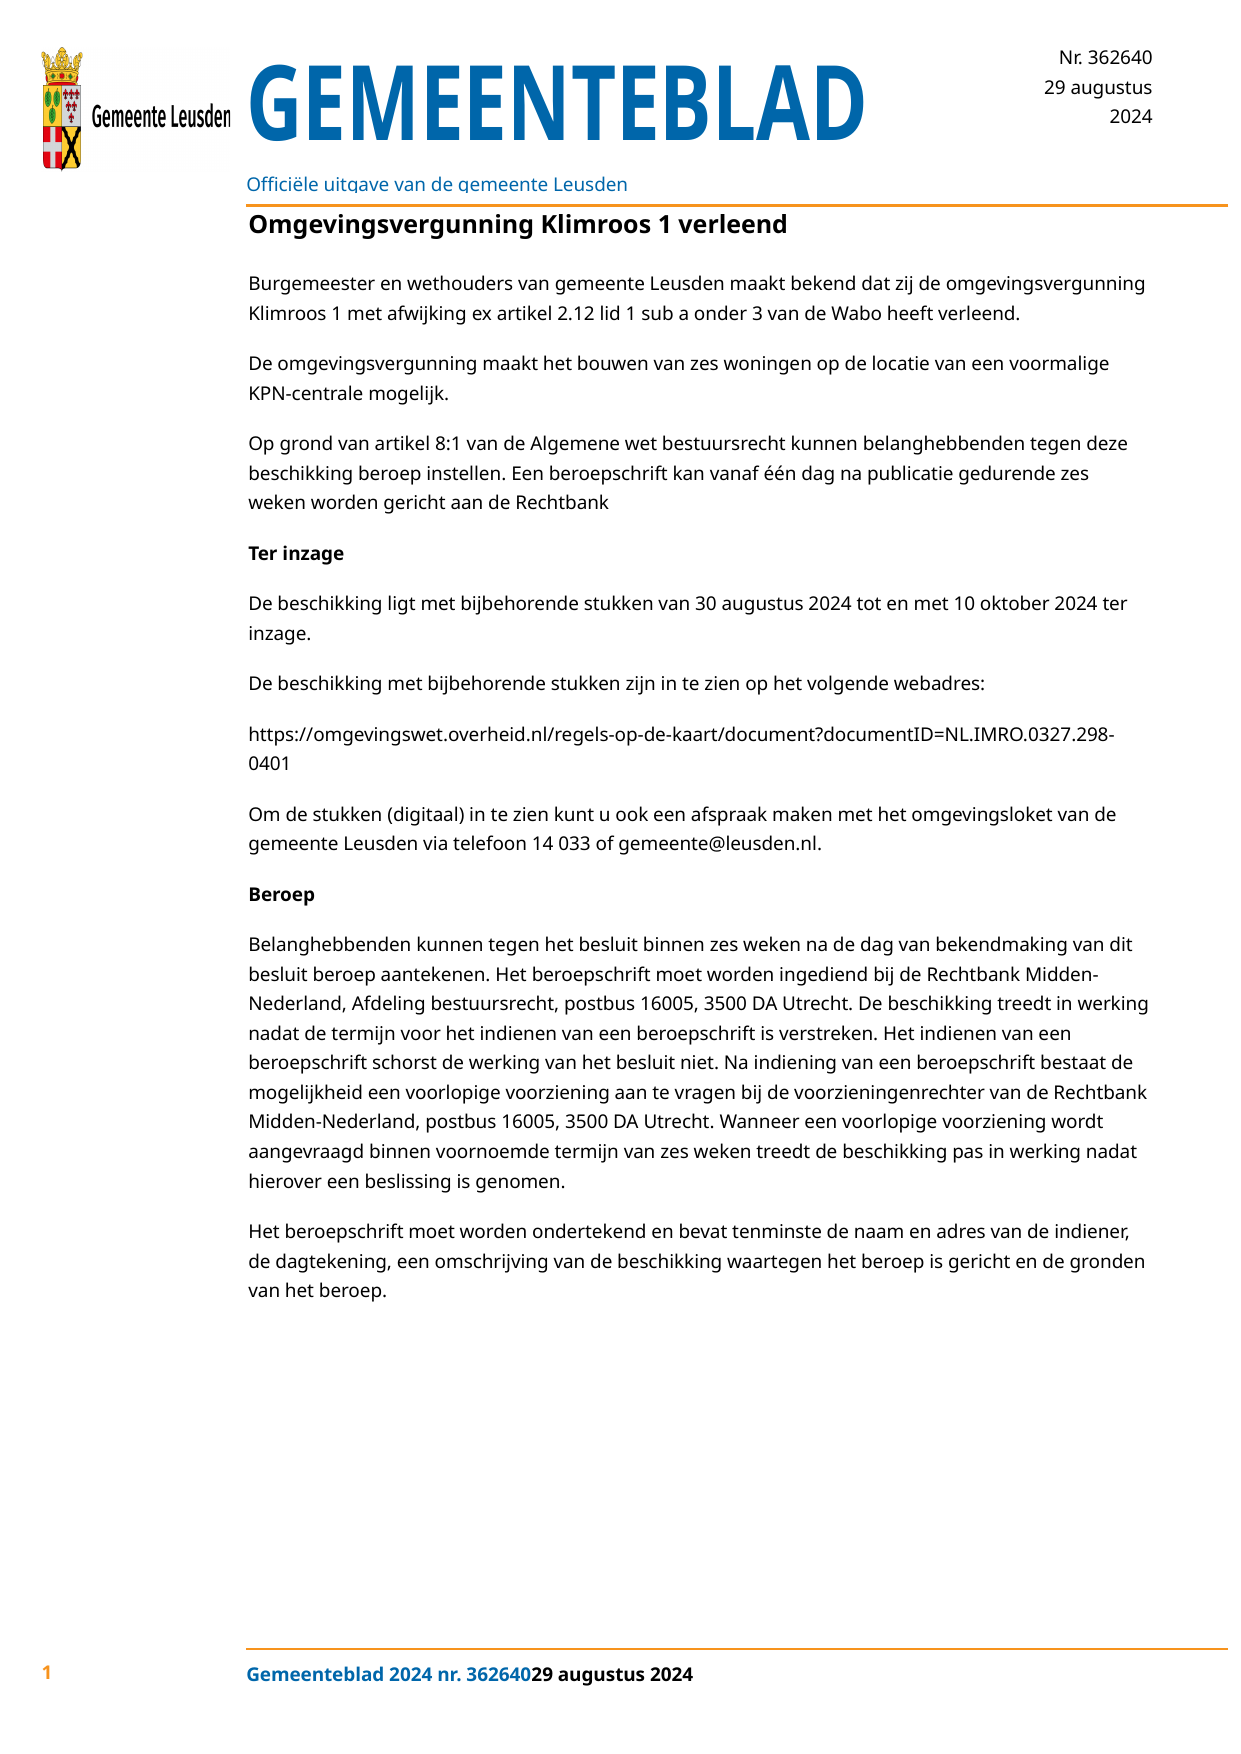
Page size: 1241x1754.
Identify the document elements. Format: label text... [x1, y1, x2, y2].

text Het beroepschrift moet worden ondertekend en bevat tenminste de naam en adres van de indiener, de dagtekening, een omschrijving van de beschikking waartegen het beroep is gericht en de gronden van het beroep. [248, 1218, 1152, 1303]
text De beschikking met bijbehorende stukken zijn in te zien op het volgende webadres: [248, 670, 1152, 696]
text Belanghebbenden kunnen tegen het besluit binnen zes weken na de dag van bekendmaking van dit besluit beroep aantekenen. Het beroepschrift moet worden ingediend bij de Rechtbank Midden-Nederland, Afdeling bestuursrecht, postbus 16005, 3500 DA Utrecht. De beschikking treedt in werking nadat de termijn voor het indienen van een beroepschrift is verstreken. Het indienen van een beroepschrift schorst de werking van het besluit niet. Na indiening van een beroepschrift bestaat de mogelijkheid een voorlopige voorziening aan te vragen bij de voorzieningenrechter van de Rechtbank Midden-Nederland, postbus 16005, 3500 DA Utrecht. Wanneer een voorlopige voorziening wordt aangevraagd binnen voornoemde termijn van zes weken treedt de beschikking pas in werking nadat hierover een beslissing is genomen. [248, 931, 1152, 1193]
picture [41, 47, 231, 172]
text Beroep [248, 881, 1152, 906]
text Op grond van artikel 8:1 van de Algemene wet bestuursrecht kunnen belanghebbenden tegen deze beschikking beroep instellen. Een beroepschrift kan vanaf één dag na publicatie gedurende zes weken worden gericht aan de Rechtbank [248, 430, 1152, 515]
text Omgevingsvergunning Klimroos 1 verleend [248, 207, 1152, 241]
text De omgevingsvergunning maakt het bouwen van zes woningen op de locatie van een voormalige KPN-centrale mogelijk. [248, 350, 1152, 406]
text https://omgevingswet.overheid.nl/regels-op-de-kaart/document?documentID=NL.IMRO.0327.298-0401 [248, 721, 1152, 776]
text Om de stukken (digitaal) in te zien kunt u ook een afspraak maken met het omgevingsloket van de gemeente Leusden via telefoon 14 033 of gemeente@leusden.nl. [248, 801, 1152, 856]
text De beschikking ligt met bijbehorende stukken van 30 augustus 2024 tot en met 10 oktober 2024 ter inzage. [248, 590, 1152, 646]
text Ter inzage [248, 540, 1152, 566]
text Burgemeester en wethouders van gemeente Leusden maakt bekend dat zij de omgevingsvergunning Klimroos 1 met afwijking ex artikel 2.12 lid 1 sub a onder 3 van de Wabo heeft verleend. [248, 270, 1152, 326]
